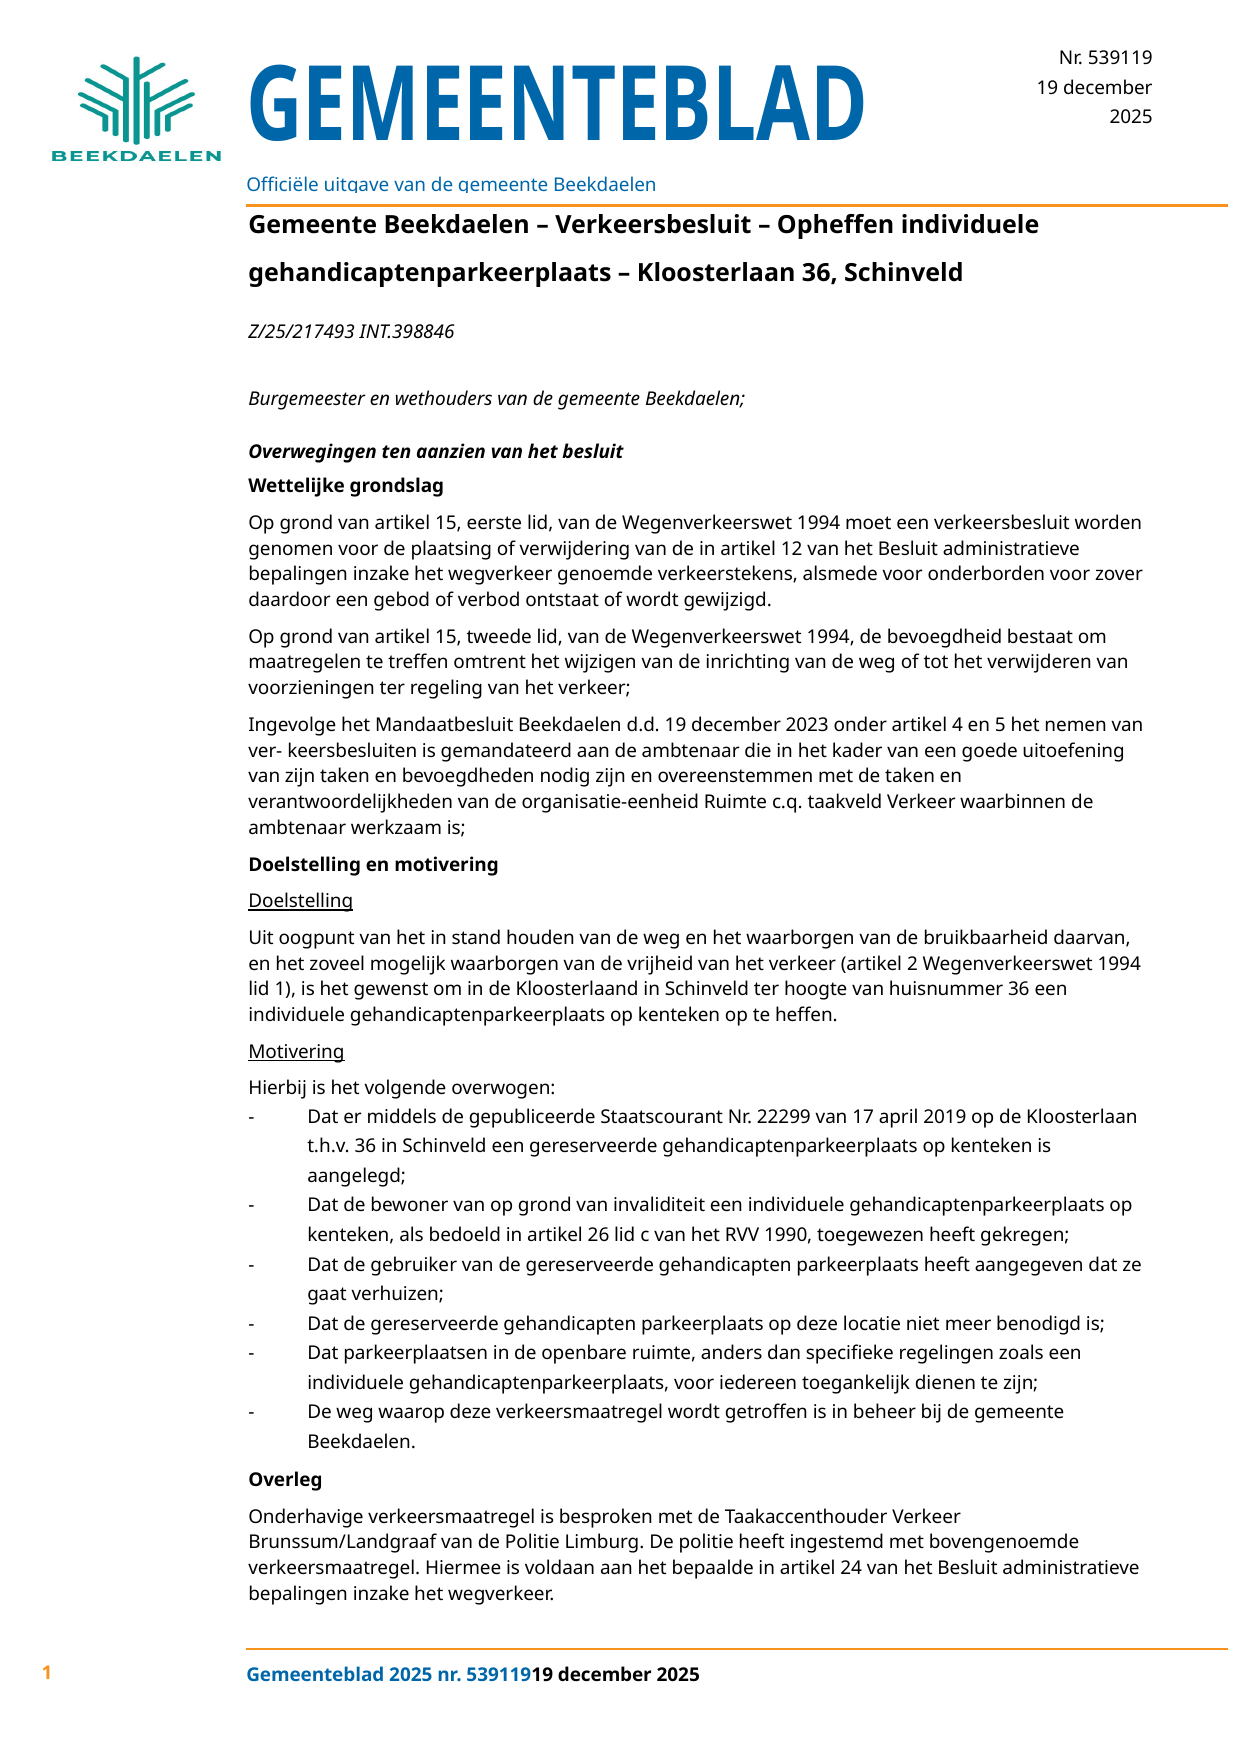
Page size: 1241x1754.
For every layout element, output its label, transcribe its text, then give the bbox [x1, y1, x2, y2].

list Dat de gebruiker van de gereserveerde gehandicapten parkeerplaats heeft aangegeven dat ze gaat verhuizen; [248, 1251, 1152, 1306]
list Dat de gereserveerde gehandicapten parkeerplaats op deze locatie niet meer benodigd is; [248, 1310, 1152, 1336]
list Dat er middels de gepubliceerde Staatscourant Nr. 22299 van 17 april 2019 op de Kloosterlaan t.h.v. 36 in Schinveld een gereserveerde gehandicaptenparkeerplaats op kenteken is aangelegd; [248, 1103, 1152, 1188]
text Motivering [248, 1038, 1152, 1064]
text Doelstelling [248, 887, 1152, 913]
list Dat de bewoner van op grond van invaliditeit een individuele gehandicaptenparkeerplaats op kenteken, als bedoeld in artikel 26 lid c van het RVV 1990, toegewezen heeft gekregen; [248, 1192, 1152, 1247]
list De weg waarop deze verkeersmaatregel wordt getroffen is in beheer bij de gemeente Beekdaelen. [248, 1399, 1152, 1454]
text Burgemeester en wethouders van de gemeente Beekdaelen; [248, 386, 1152, 411]
text Overleg [248, 1466, 1152, 1492]
text Uit oogpunt van het in stand houden van de weg en het waarborgen van de bruikbaarheid daarvan, en het zoveel mogelijk waarborgen van de vrijheid van het verkeer (artikel 2 Wegenverkeerswet 1994 lid 1), is het gewenst om in de Kloosterlaand in Schinveld ter hoogte van huisnummer 36 een individuele gehandicaptenparkeerplaats op kenteken op te heffen. [248, 924, 1152, 1027]
text Doelstelling en motivering [248, 851, 1152, 876]
text Wettelijke grondslag [248, 472, 1152, 498]
text Z/25/217493 INT.398846 [248, 318, 1152, 344]
text Op grond van artikel 15, eerste lid, van de Wegenverkeerswet 1994 moet een verkeersbesluit worden genomen voor de plaatsing of verwijdering van de in artikel 12 van het Besluit administratieve bepalingen inzake het wegverkeer genoemde verkeerstekens, alsmede voor onderborden voor zover daardoor een gebod of verbod ontstaat of wordt gewijzigd. [248, 509, 1152, 612]
text Onderhavige verkeersmaatregel is besproken met de Taakaccenthouder Verkeer Brunssum/Landgraaf van de Politie Limburg. De politie heeft ingestemd met bovengenoemde verkeersmaatregel. Hiermee is voldaan aan het bepaalde in artikel 24 van het Besluit administratieve bepalingen inzake het wegverkeer. [248, 1503, 1152, 1606]
list Dat parkeerplaatsen in de openbare ruimte, anders dan specifieke regelingen zoals een individuele gehandicaptenparkeerplaats, voor iedereen toegankelijk dienen te zijn; [248, 1339, 1152, 1395]
text Hierbij is het volgende overwogen: [248, 1074, 1152, 1100]
text Gemeente Beekdaelen – Verkeersbesluit – Opheffen individuele gehandicaptenparkeerplaats – Kloosterlaan 36, Schinveld [248, 207, 1152, 288]
picture [41, 47, 231, 172]
text Overwegingen ten aanzien van het besluit [248, 438, 1152, 464]
text Ingevolge het Mandaatbesluit Beekdaelen d.d. 19 december 2023 onder artikel 4 en 5 het nemen van ver- keersbesluiten is gemandateerd aan de ambtenaar die in het kader van een goede uitoefening van zijn taken en bevoegdheden nodig zijn en overeenstemmen met de taken en verantwoordelijkheden van de organisatie-eenheid Ruimte c.q. taakveld Verkeer waarbinnen de ambtenaar werkzaam is; [248, 711, 1152, 840]
text Op grond van artikel 15, tweede lid, van de Wegenverkeerswet 1994, de bevoegdheid bestaat om maatregelen te treffen omtrent het wijzigen van de inrichting van de weg of tot het verwijderen van voorzieningen ter regeling van het verkeer; [248, 623, 1152, 700]
